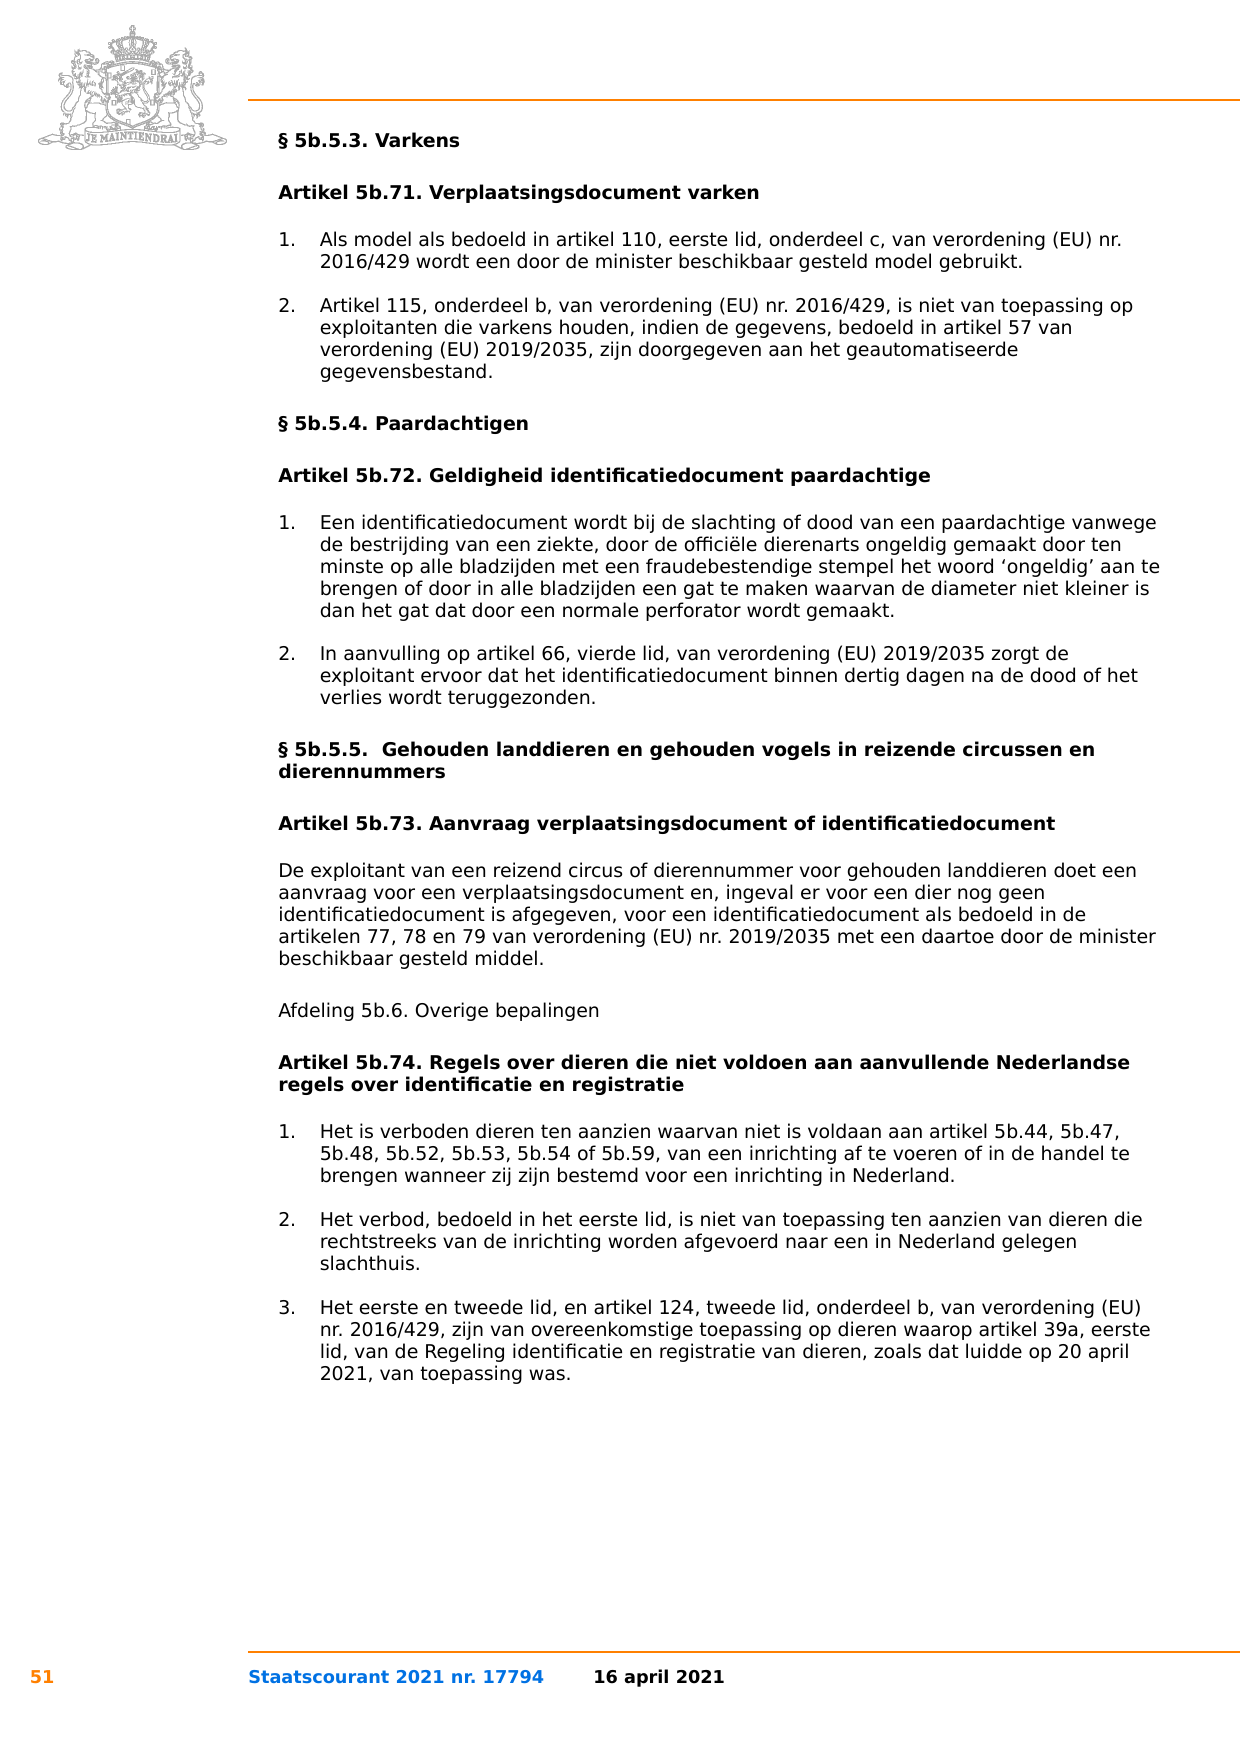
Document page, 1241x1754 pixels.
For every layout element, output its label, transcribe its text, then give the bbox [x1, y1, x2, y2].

subtitle Artikel 5b.73. Aanvraag verplaatsingsdocument of identificatiedocument [278, 813, 1163, 835]
text 3. Het eerste en tweede lid, en artikel 124, tweede lid, onderdeel b, van verordening (EU) nr. 2016/429, zijn van overeenkomstige toepassing op dieren waarop artikel 39a, eerste lid, van de Regeling identificatie en registratie van dieren, zoals dat luidde op 20 april 2021, van toepassing was. [278, 1297, 1163, 1384]
text 2. Het verbod, bedoeld in het eerste lid, is niet van toepassing ten aanzien van dieren die rechtstreeks van de inrichting worden afgevoerd naar een in Nederland gelegen slachthuis. [278, 1209, 1163, 1275]
text De exploitant van een reizend circus of dierennummer voor gehouden landdieren doet een aanvraag voor een verplaatsingsdocument en, ingeval er voor een dier nog geen identificatiedocument is afgegeven, voor een identificatiedocument als bedoeld in de artikelen 77, 78 en 79 van verordening (EU) nr. 2019/2035 met een daartoe door de minister beschikbaar gesteld middel. [278, 860, 1163, 970]
text 2. In aanvulling op artikel 66, vierde lid, van verordening (EU) 2019/2035 zorgt de exploitant ervoor dat het identificatiedocument binnen dertig dagen na de dood of het verlies wordt teruggezonden. [278, 643, 1163, 709]
subtitle Afdeling 5b.6. Overige bepalingen [278, 1000, 1163, 1022]
text 1. Een identificatiedocument wordt bij de slachting of dood van een paardachtige vanwege de bestrijding van een ziekte, door de officiële dierenarts ongeldig gemaakt door ten minste op alle bladzijden met een fraudebestendige stempel het woord ‘ongeldig’ aan te brengen of door in alle bladzijden een gat te maken waarvan de diameter niet kleiner is dan het gat dat door een normale perforator wordt gemaakt. [278, 512, 1163, 621]
picture [38, 25, 227, 150]
text 2. Artikel 115, onderdeel b, van verordening (EU) nr. 2016/429, is niet van toepassing op exploitanten die varkens houden, indien de gegevens, bedoeld in artikel 57 van verordening (EU) 2019/2035, zijn doorgegeven aan het geautomatiseerde gegevensbestand. [278, 295, 1163, 383]
subtitle § 5b.5.3. Varkens [278, 130, 1163, 152]
subtitle Artikel 5b.72. Geldigheid identificatiedocument paardachtige [278, 464, 1163, 487]
subtitle § 5b.5.5. Gehouden landdieren en gehouden vogels in reizende circussen en dierennummers [278, 739, 1163, 783]
subtitle Artikel 5b.71. Verplaatsingsdocument varken [278, 182, 1163, 204]
subtitle § 5b.5.4. Paardachtigen [278, 413, 1163, 434]
subtitle Artikel 5b.74. Regels over dieren die niet voldoen aan aanvullende Nederlandse regels over identificatie en registratie [278, 1052, 1163, 1096]
text 1. Als model als bedoeld in artikel 110, eerste lid, onderdeel c, van verordening (EU) nr. 2016/429 wordt een door de minister beschikbaar gesteld model gebruikt. [278, 229, 1163, 273]
text 1. Het is verboden dieren ten aanzien waarvan niet is voldaan aan artikel 5b.44, 5b.47, 5b.48, 5b.52, 5b.53, 5b.54 of 5b.59, van een inrichting af te voeren of in de handel te brengen wanneer zij zijn bestemd voor een inrichting in Nederland. [278, 1121, 1163, 1187]
